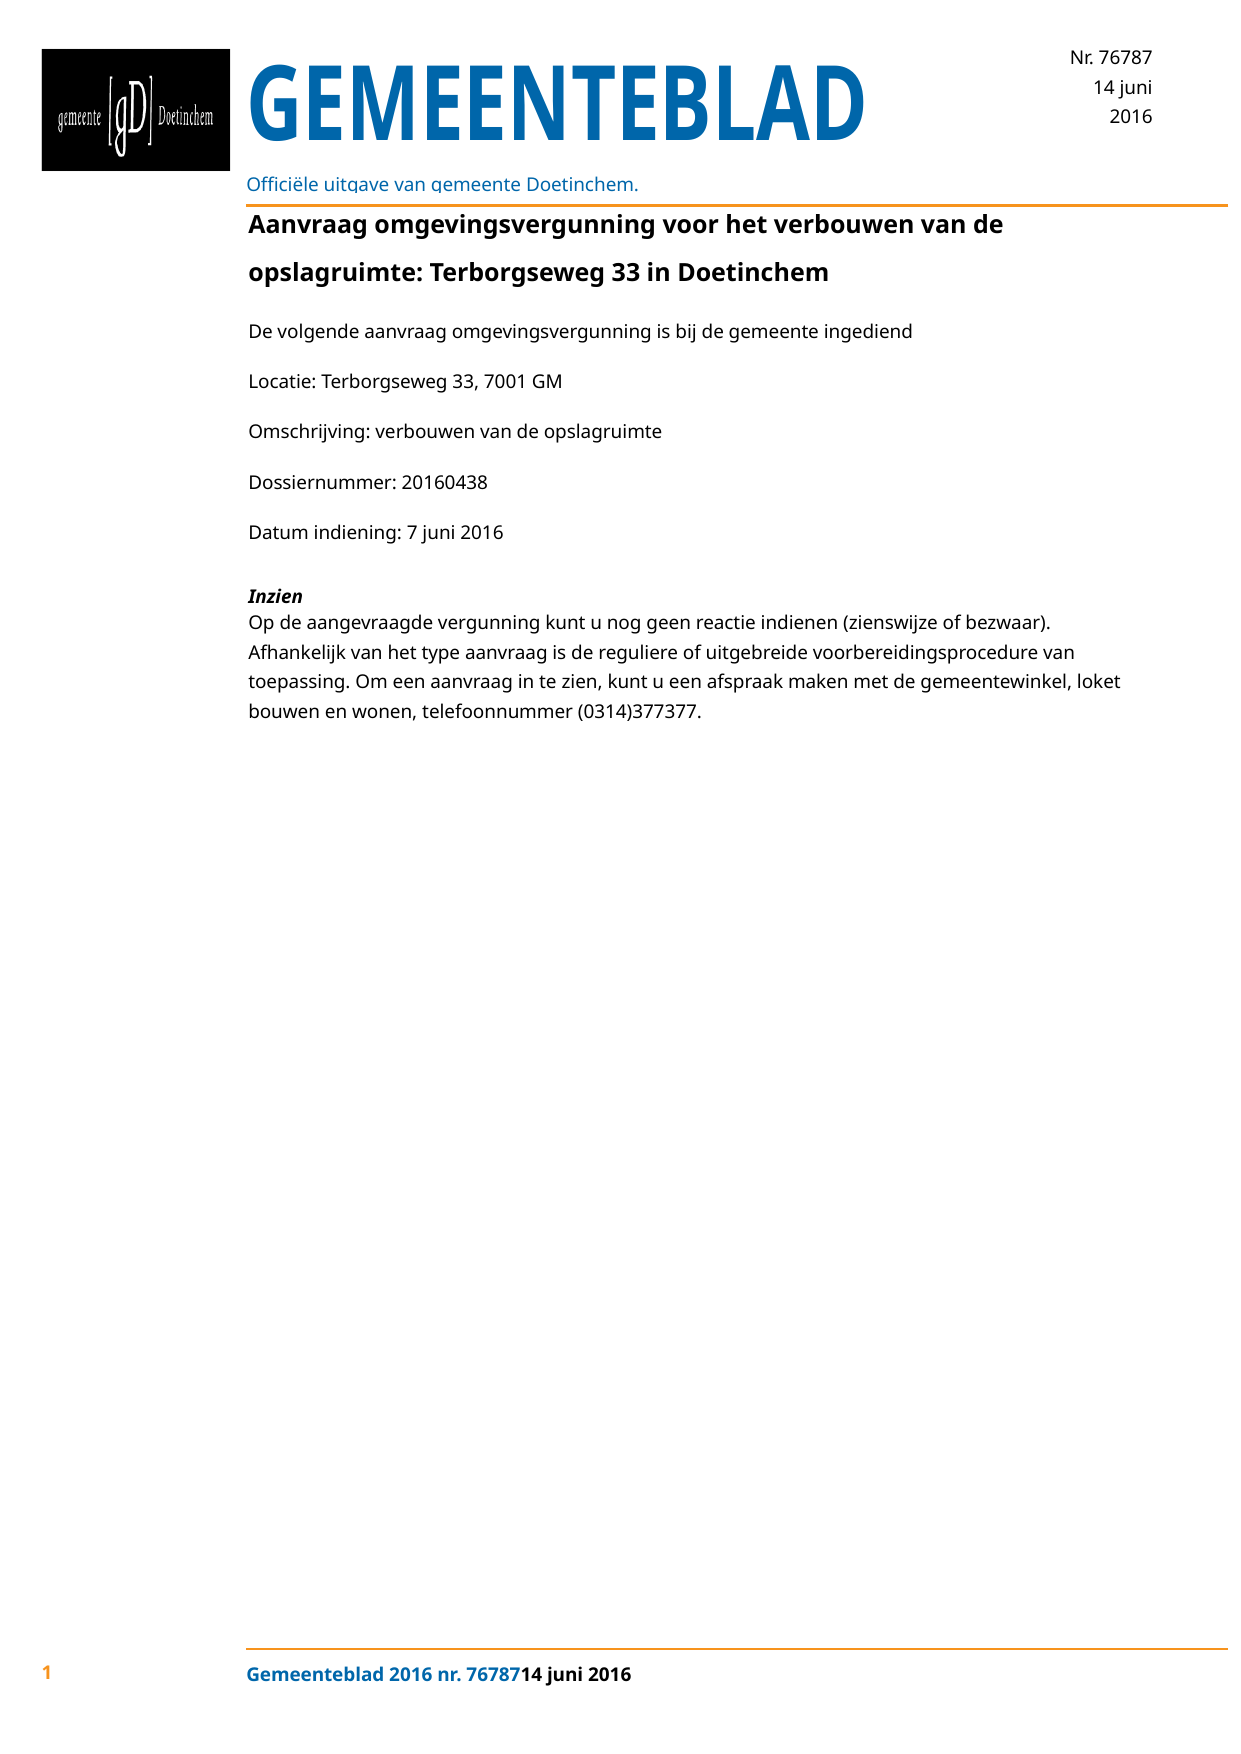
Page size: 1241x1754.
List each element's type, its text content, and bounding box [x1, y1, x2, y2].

text Locatie: Terborgseweg 33, 7001 GM [248, 368, 1152, 394]
text Dossiernummer: 20160438 [248, 469, 1152, 495]
text Datum indiening: 7 juni 2016 [248, 519, 1152, 545]
picture [41, 47, 231, 172]
text Omschrijving: verbouwen van de opslagruimte [248, 419, 1152, 444]
text Inzien [248, 583, 1152, 609]
text Op de aangevraagde vergunning kunt u nog geen reactie indienen (zienswijze of bezwaar). Afhankelijk van het type aanvraag is de reguliere of uitgebreide voorbereidingsprocedure van toepassing. Om een aanvraag in te zien, kunt u een afspraak maken met de gemeentewinkel, loket bouwen en wonen, telefoonnummer (0314)377377. [248, 609, 1152, 724]
text De volgende aanvraag omgevingsvergunning is bij de gemeente ingediend [248, 318, 1152, 344]
text Aanvraag omgevingsvergunning voor het verbouwen van de opslagruimte: Terborgseweg 33 in Doetinchem [248, 207, 1152, 288]
